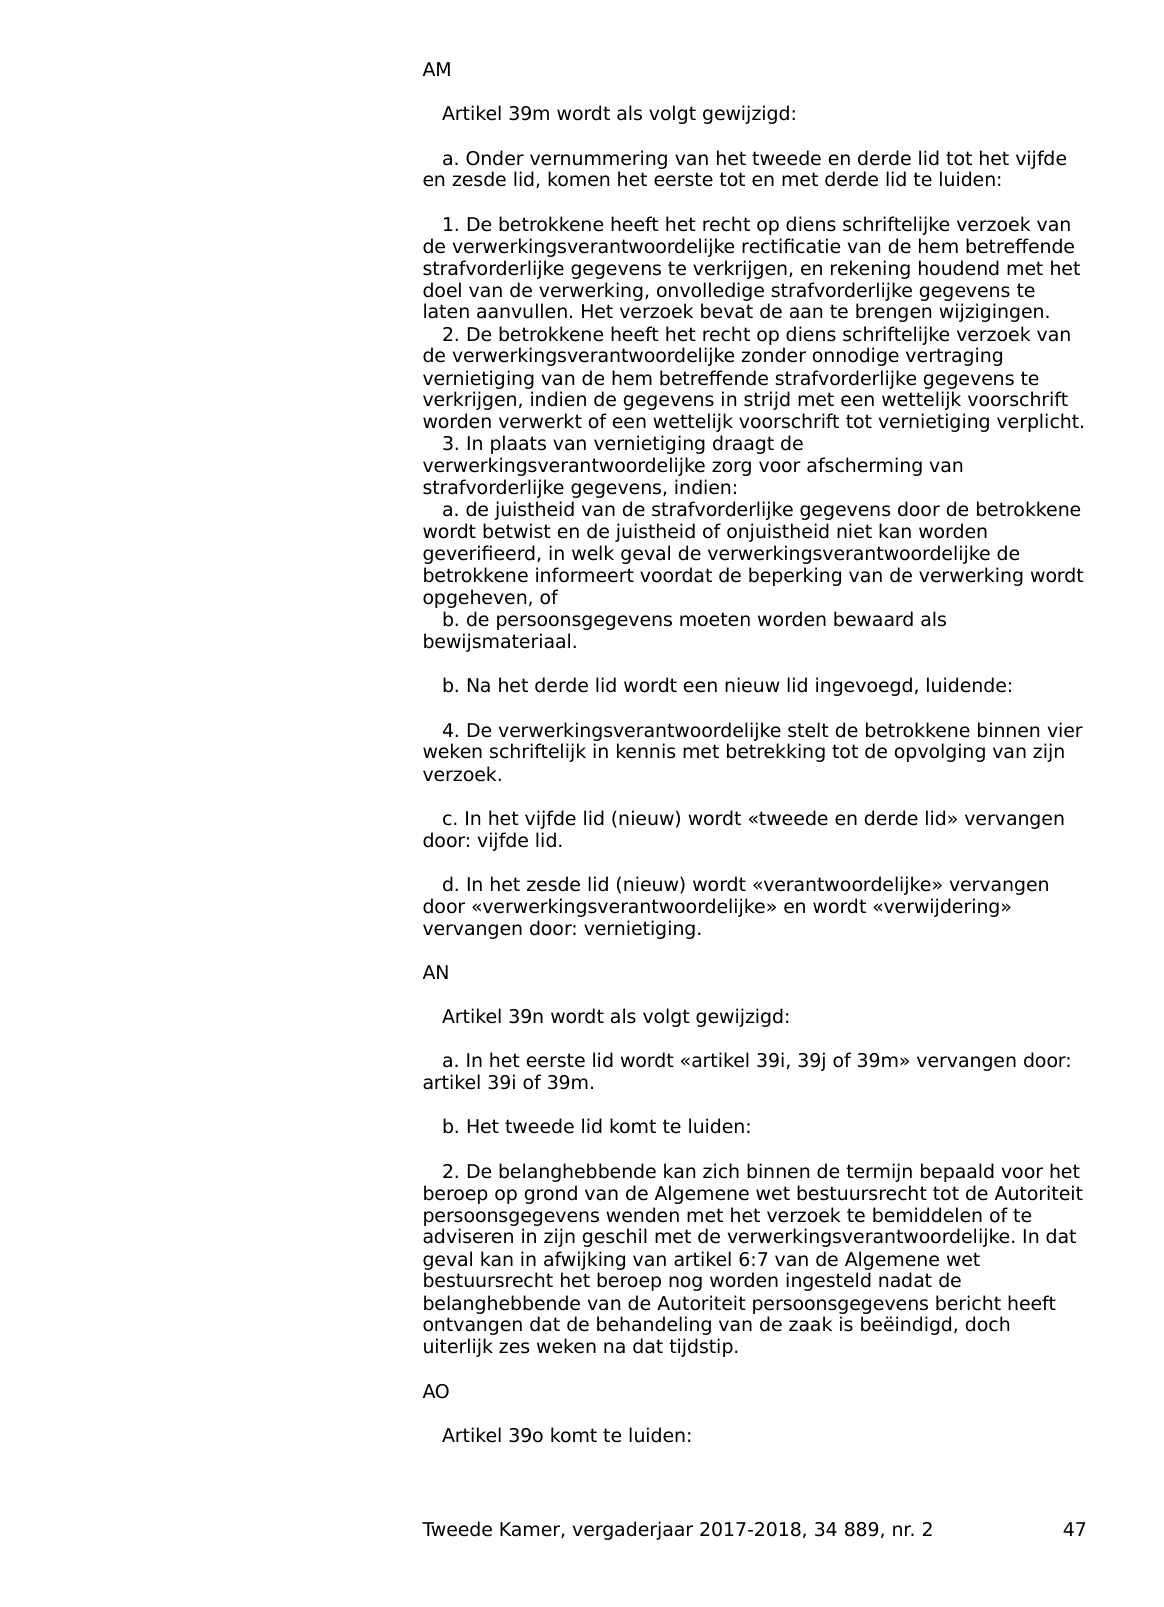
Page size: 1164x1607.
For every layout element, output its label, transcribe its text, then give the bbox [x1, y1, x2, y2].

text d. In het zesde lid (nieuw) wordt «verantwoordelijke» vervangen door «verwerkingsverantwoordelijke» en wordt «verwijdering» vervangen door: vernietiging. [422, 874, 1087, 940]
text 3. In plaats van vernietiging draagt de verwerkingsverantwoordelijke zorg voor afscherming van strafvorderlijke gegevens, indien: [422, 433, 1087, 499]
text b. de persoonsgegevens moeten worden bewaard als bewijsmateriaal. [422, 609, 1087, 653]
text 4. De verwerkingsverantwoordelijke stelt de betrokkene binnen vier weken schriftelijk in kennis met betrekking tot de opvolging van zijn verzoek. [422, 719, 1087, 785]
text b. Het tweede lid komt te luiden: [422, 1116, 1087, 1138]
text a. In het eerste lid wordt «artikel 39i, 39j of 39m» vervangen door: artikel 39i of 39m. [422, 1050, 1087, 1094]
text a. Onder vernummering van het tweede en derde lid tot het vijfde en zesde lid, komen het eerste tot en met derde lid te luiden: [422, 147, 1087, 191]
text 2. De belanghebbende kan zich binnen de termijn bepaald voor het beroep op grond van de Algemene wet bestuursrecht tot de Autoriteit persoonsgegevens wenden met het verzoek te bemiddelen of te adviseren in zijn geschil met de verwerkingsverantwoordelijke. In dat geval kan in afwijking van artikel 6:7 van de Algemene wet bestuursrecht het beroep nog worden ingesteld nadat de belanghebbende van de Autoriteit persoonsgegevens bericht heeft ontvangen dat de behandeling van de zaak is beëindigd, doch uiterlijk zes weken na dat tijdstip. [422, 1161, 1087, 1358]
text Artikel 39m wordt als volgt gewijzigd: [422, 103, 1087, 125]
text AO [422, 1381, 1087, 1402]
text AN [422, 962, 1087, 984]
text AM [422, 59, 1087, 81]
text c. In het vijfde lid (nieuw) wordt «tweede en derde lid» vervangen door: vijfde lid. [422, 808, 1087, 852]
text Artikel 39n wordt als volgt gewijzigd: [422, 1006, 1087, 1028]
text Artikel 39o komt te luiden: [422, 1425, 1087, 1447]
text 1. De betrokkene heeft het recht op diens schriftelijke verzoek van de verwerkingsverantwoordelijke rectificatie van de hem betreffende strafvorderlijke gegevens te verkrijgen, en rekening houdend met het doel van de verwerking, onvolledige strafvorderlijke gegevens te laten aanvullen. Het verzoek bevat de aan te brengen wijzigingen. [422, 213, 1087, 323]
text b. Na het derde lid wordt een nieuw lid ingevoegd, luidende: [422, 675, 1087, 697]
text 2. De betrokkene heeft het recht op diens schriftelijke verzoek van de verwerkingsverantwoordelijke zonder onnodige vertraging vernietiging van de hem betreffende strafvorderlijke gegevens te verkrijgen, indien de gegevens in strijd met een wettelijk voorschrift worden verwerkt of een wettelijk voorschrift tot vernietiging verplicht. [422, 323, 1087, 433]
text a. de juistheid van de strafvorderlijke gegevens door de betrokkene wordt betwist en de juistheid of onjuistheid niet kan worden geverifieerd, in welk geval de verwerkingsverantwoordelijke de betrokkene informeert voordat de beperking van de verwerking wordt opgeheven, of [422, 499, 1087, 609]
